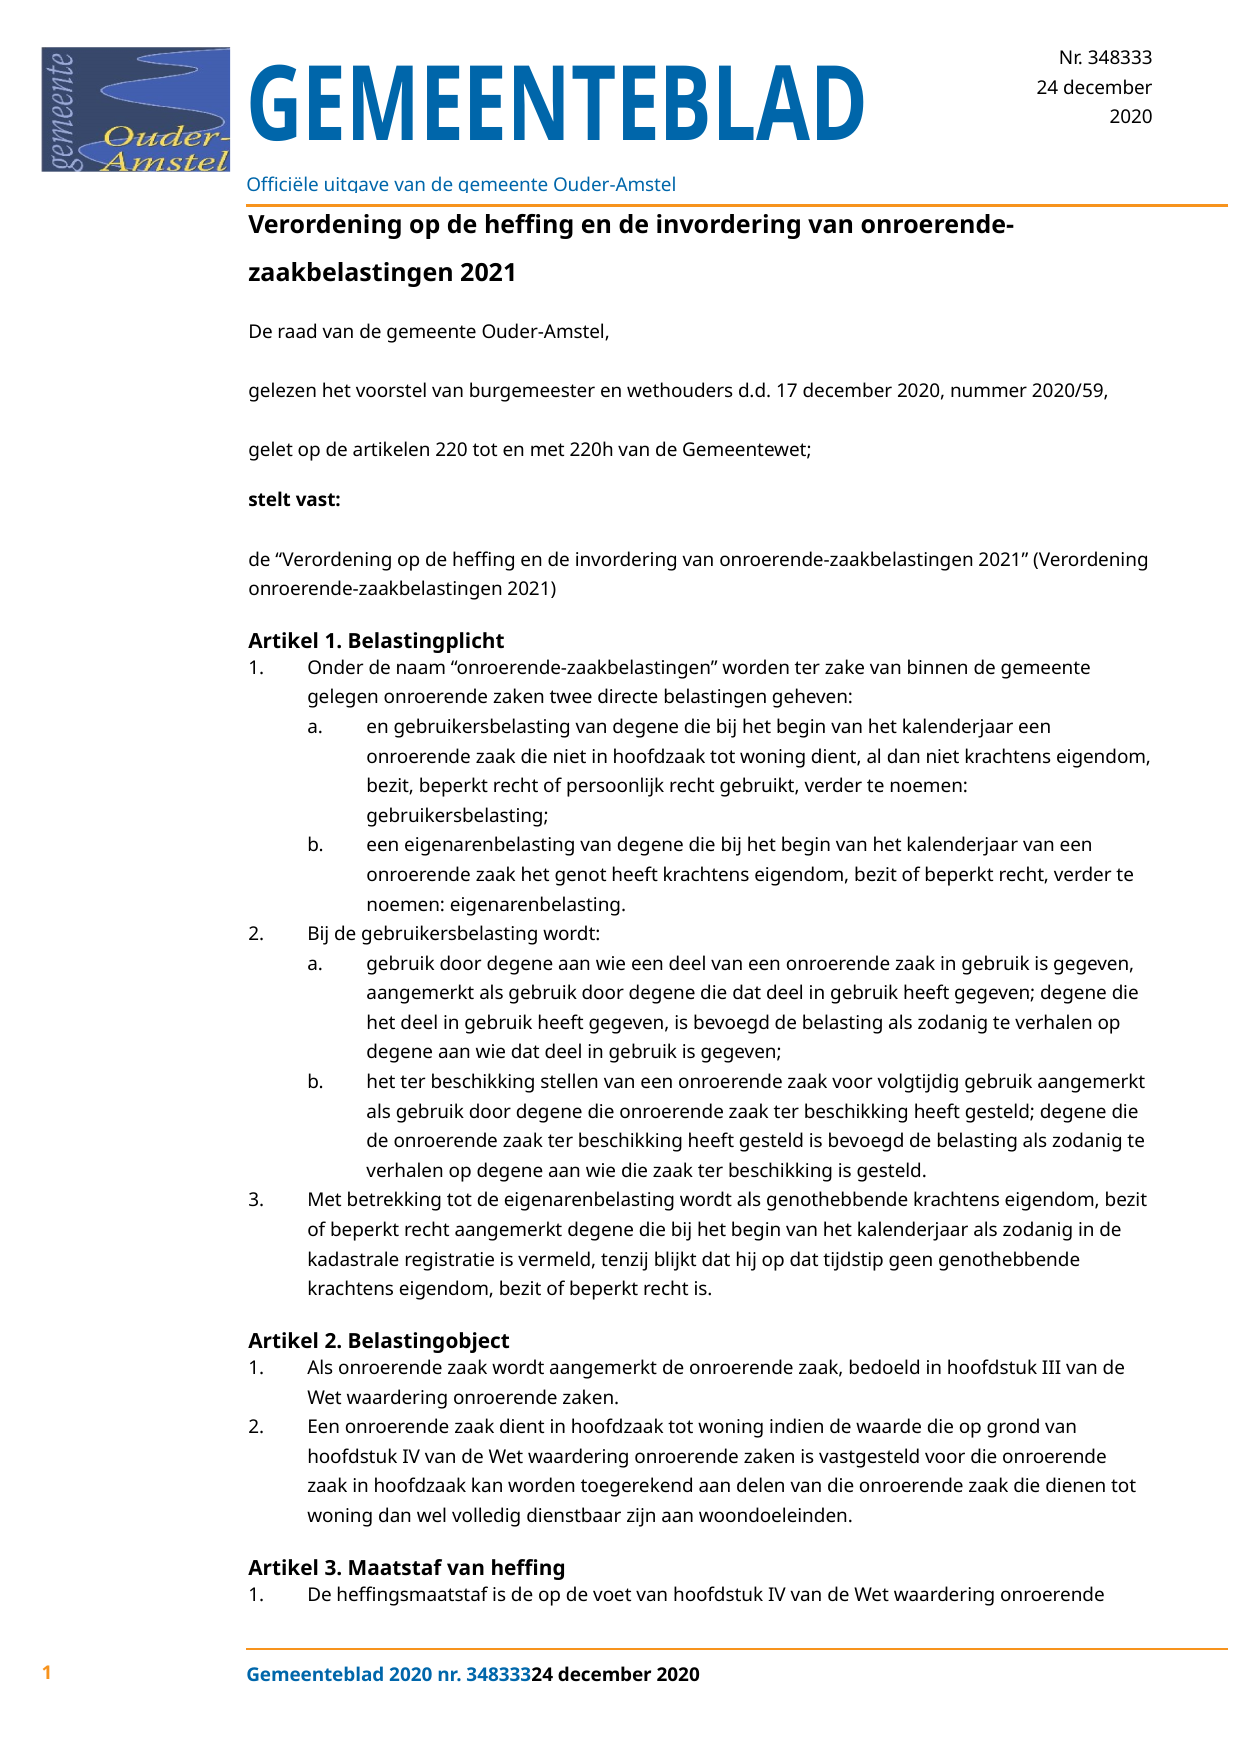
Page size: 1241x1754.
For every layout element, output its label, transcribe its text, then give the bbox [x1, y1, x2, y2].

text de “Verordening op de heffing en de invordering van onroerende-zaakbelastingen 2021” (Verordening onroerende-zaakbelastingen 2021) [248, 546, 1152, 601]
list Onder de naam “onroerende-zaakbelastingen” worden ter zake van binnen de gemeente gelegen onroerende zaken twee directe belastingen geheven: [248, 654, 1152, 709]
list het ter beschikking stellen van een onroerende zaak voor volgtijdig gebruik aangemerkt als gebruik door degene die onroerende zaak ter beschikking heeft gesteld; degene die de onroerende zaak ter beschikking heeft gesteld is bevoegd de belasting als zodanig te verhalen op degene aan wie die zaak ter beschikking is gesteld. [307, 1068, 1152, 1183]
picture [41, 47, 231, 172]
list De heffingsmaatstaf is de op de voet van hoofdstuk IV van de Wet waardering onroerende [248, 1581, 1152, 1607]
text stelt vast: [248, 487, 1152, 512]
text gelezen het voorstel van burgemeester en wethouders d.d. 17 december 2020, nummer 2020/59, [248, 377, 1152, 403]
text Artikel 2. Belastingobject [248, 1326, 1152, 1354]
text De raad van de gemeente Ouder-Amstel, [248, 318, 1152, 344]
list Met betrekking tot de eigenarenbelasting wordt als genothebbende krachtens eigendom, bezit of beperkt recht aangemerkt degene die bij het begin van het kalenderjaar als zodanig in de kadastrale registratie is vermeld, tenzij blijkt dat hij op dat tijdstip geen genothebbende krachtens eigendom, bezit of beperkt recht is. [248, 1187, 1152, 1301]
list Een onroerende zaak dient in hoofdzaak tot woning indien de waarde die op grond van hoofdstuk IV van de Wet waardering onroerende zaken is vastgesteld voor die onroerende zaak in hoofdzaak kan worden toegerekend aan delen van die onroerende zaak die dienen tot woning dan wel volledig dienstbaar zijn aan woondoeleinden. [248, 1413, 1152, 1528]
list een eigenarenbelasting van degene die bij het begin van het kalenderjaar van een onroerende zaak het genot heeft krachtens eigendom, bezit of beperkt recht, verder te noemen: eigenarenbelasting. [307, 832, 1152, 917]
text gelet op de artikelen 220 tot en met 220h van de Gemeentewet; [248, 436, 1152, 462]
text Artikel 3. Maatstaf van heffing [248, 1553, 1152, 1581]
list Bij de gebruikersbelasting wordt: [248, 920, 1152, 946]
text Verordening op de heffing en de invordering van onroerende-zaakbelastingen 2021 [248, 207, 1152, 288]
list en gebruikersbelasting van degene die bij het begin van het kalenderjaar een onroerende zaak die niet in hoofdzaak tot woning dient, al dan niet krachtens eigendom, bezit, beperkt recht of persoonlijk recht gebruikt, verder te noemen: gebruikersbelasting; [307, 713, 1152, 828]
list gebruik door degene aan wie een deel van een onroerende zaak in gebruik is gegeven, aangemerkt als gebruik door degene die dat deel in gebruik heeft gegeven; degene die het deel in gebruik heeft gegeven, is bevoegd de belasting als zodanig te verhalen op degene aan wie dat deel in gebruik is gegeven; [307, 950, 1152, 1064]
list Als onroerende zaak wordt aangemerkt de onroerende zaak, bedoeld in hoofdstuk III van de Wet waardering onroerende zaken. [248, 1354, 1152, 1409]
text Artikel 1. Belastingplicht [248, 626, 1152, 654]
